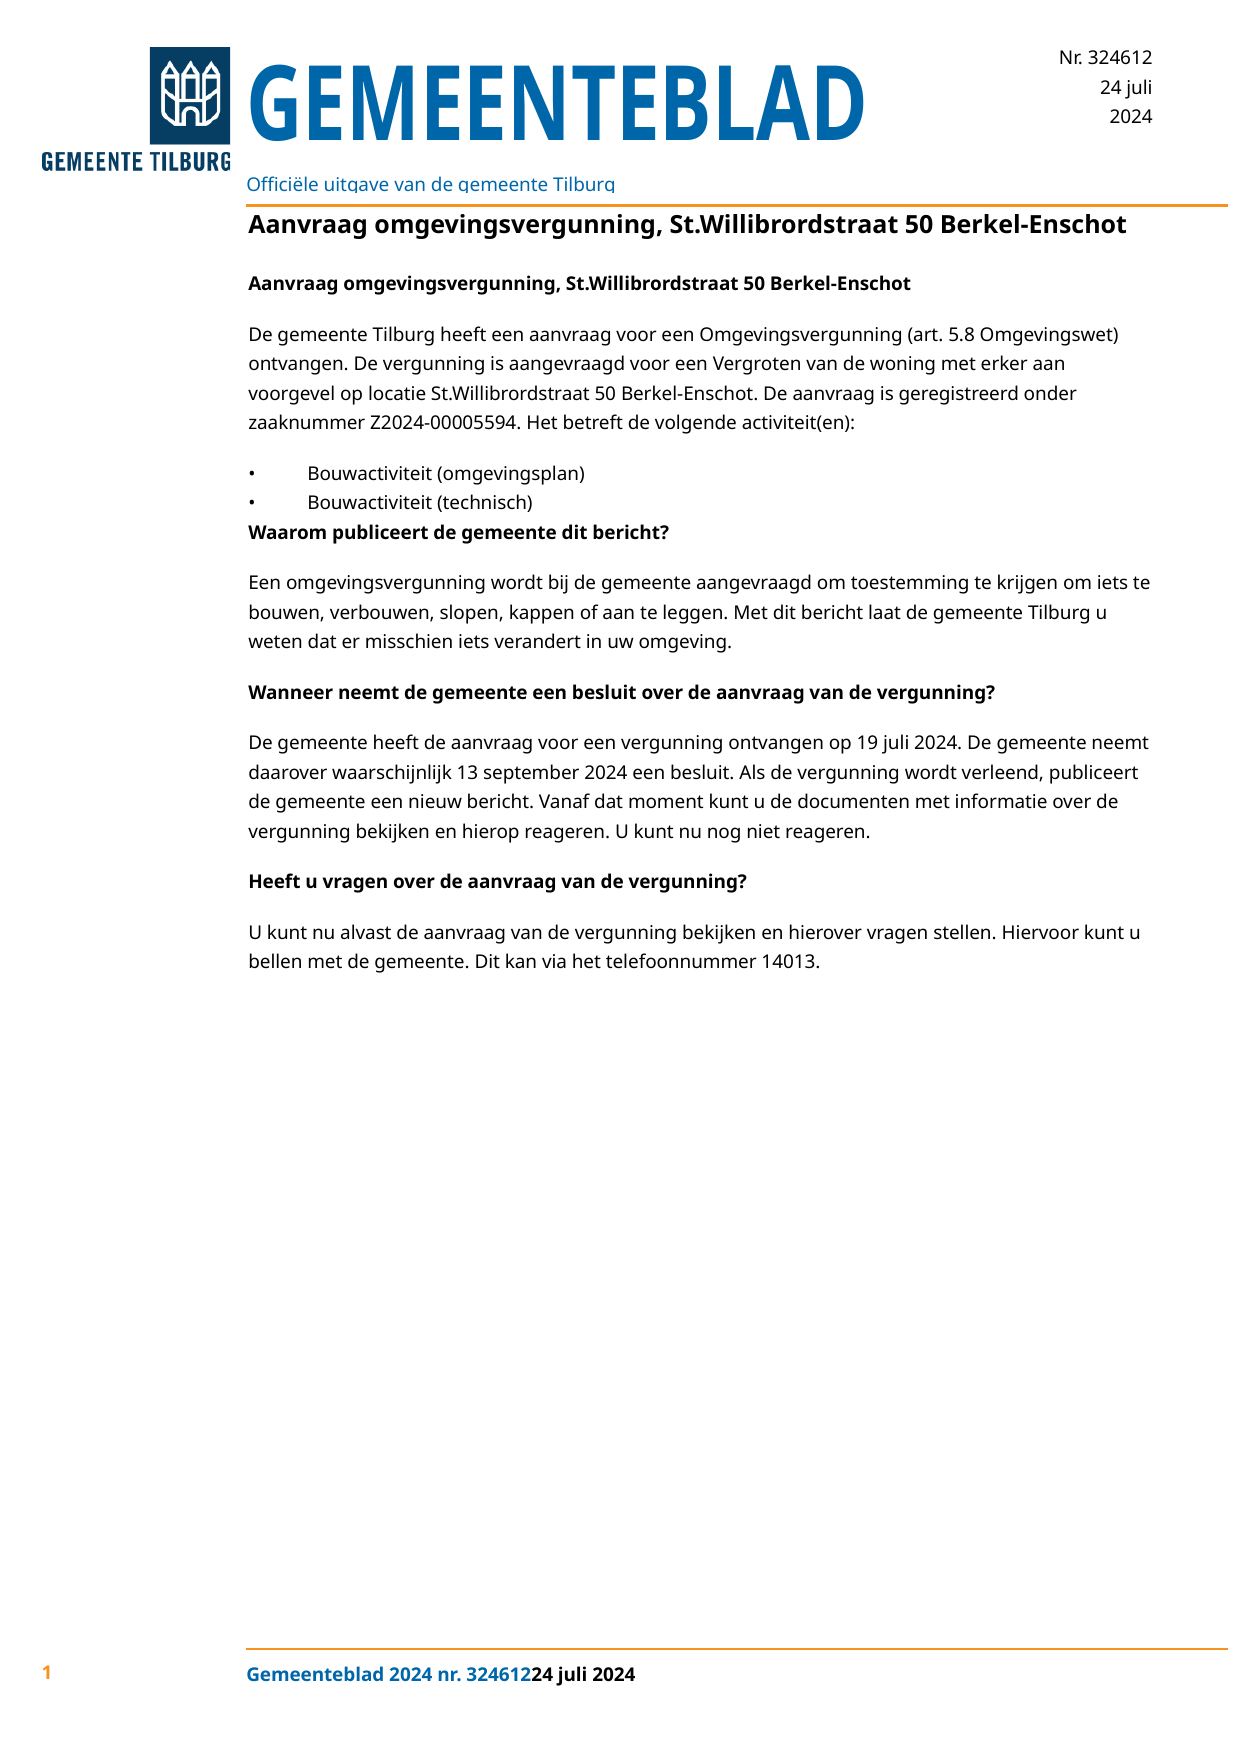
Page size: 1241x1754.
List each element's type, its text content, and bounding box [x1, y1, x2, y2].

text Aanvraag omgevingsvergunning, St.Willibrordstraat 50 Berkel-Enschot [248, 270, 1152, 296]
text Heeft u vragen over de aanvraag van de vergunning? [248, 869, 1152, 894]
text Een omgevingsvergunning wordt bij de gemeente aangevraagd om toestemming te krijgen om iets te bouwen, verbouwen, slopen, kappen of aan te leggen. Met dit bericht laat de gemeente Tilburg u weten dat er misschien iets verandert in uw omgeving. [248, 569, 1152, 654]
text Waarom publiceert de gemeente dit bericht? [248, 519, 1152, 545]
text U kunt nu alvast de aanvraag van de vergunning bekijken en hierover vragen stellen. Hiervoor kunt u bellen met de gemeente. Dit kan via het telefoonnummer 14013. [248, 919, 1152, 974]
list Bouwactiviteit (omgevingsplan) [248, 460, 1152, 486]
picture [41, 47, 231, 172]
list Bouwactiviteit (technisch) [248, 489, 1152, 515]
text De gemeente Tilburg heeft een aanvraag voor een Omgevingsvergunning (art. 5.8 Omgevingswet) ontvangen. De vergunning is aangevraagd voor een Vergroten van de woning met erker aan voorgevel op locatie St.Willibrordstraat 50 Berkel-Enschot. De aanvraag is geregistreerd onder zaaknummer Z2024-00005594. Het betreft de volgende activiteit(en): [248, 321, 1152, 435]
text Aanvraag omgevingsvergunning, St.Willibrordstraat 50 Berkel-Enschot [248, 207, 1152, 241]
text De gemeente heeft de aanvraag voor een vergunning ontvangen op 19 juli 2024. De gemeente neemt daarover waarschijnlijk 13 september 2024 een besluit. Als de vergunning wordt verleend, publiceert de gemeente een nieuw bericht. Vanaf dat moment kunt u de documenten met informatie over de vergunning bekijken en hierop reageren. U kunt nu nog niet reageren. [248, 729, 1152, 844]
text Wanneer neemt de gemeente een besluit over de aanvraag van de vergunning? [248, 679, 1152, 705]
